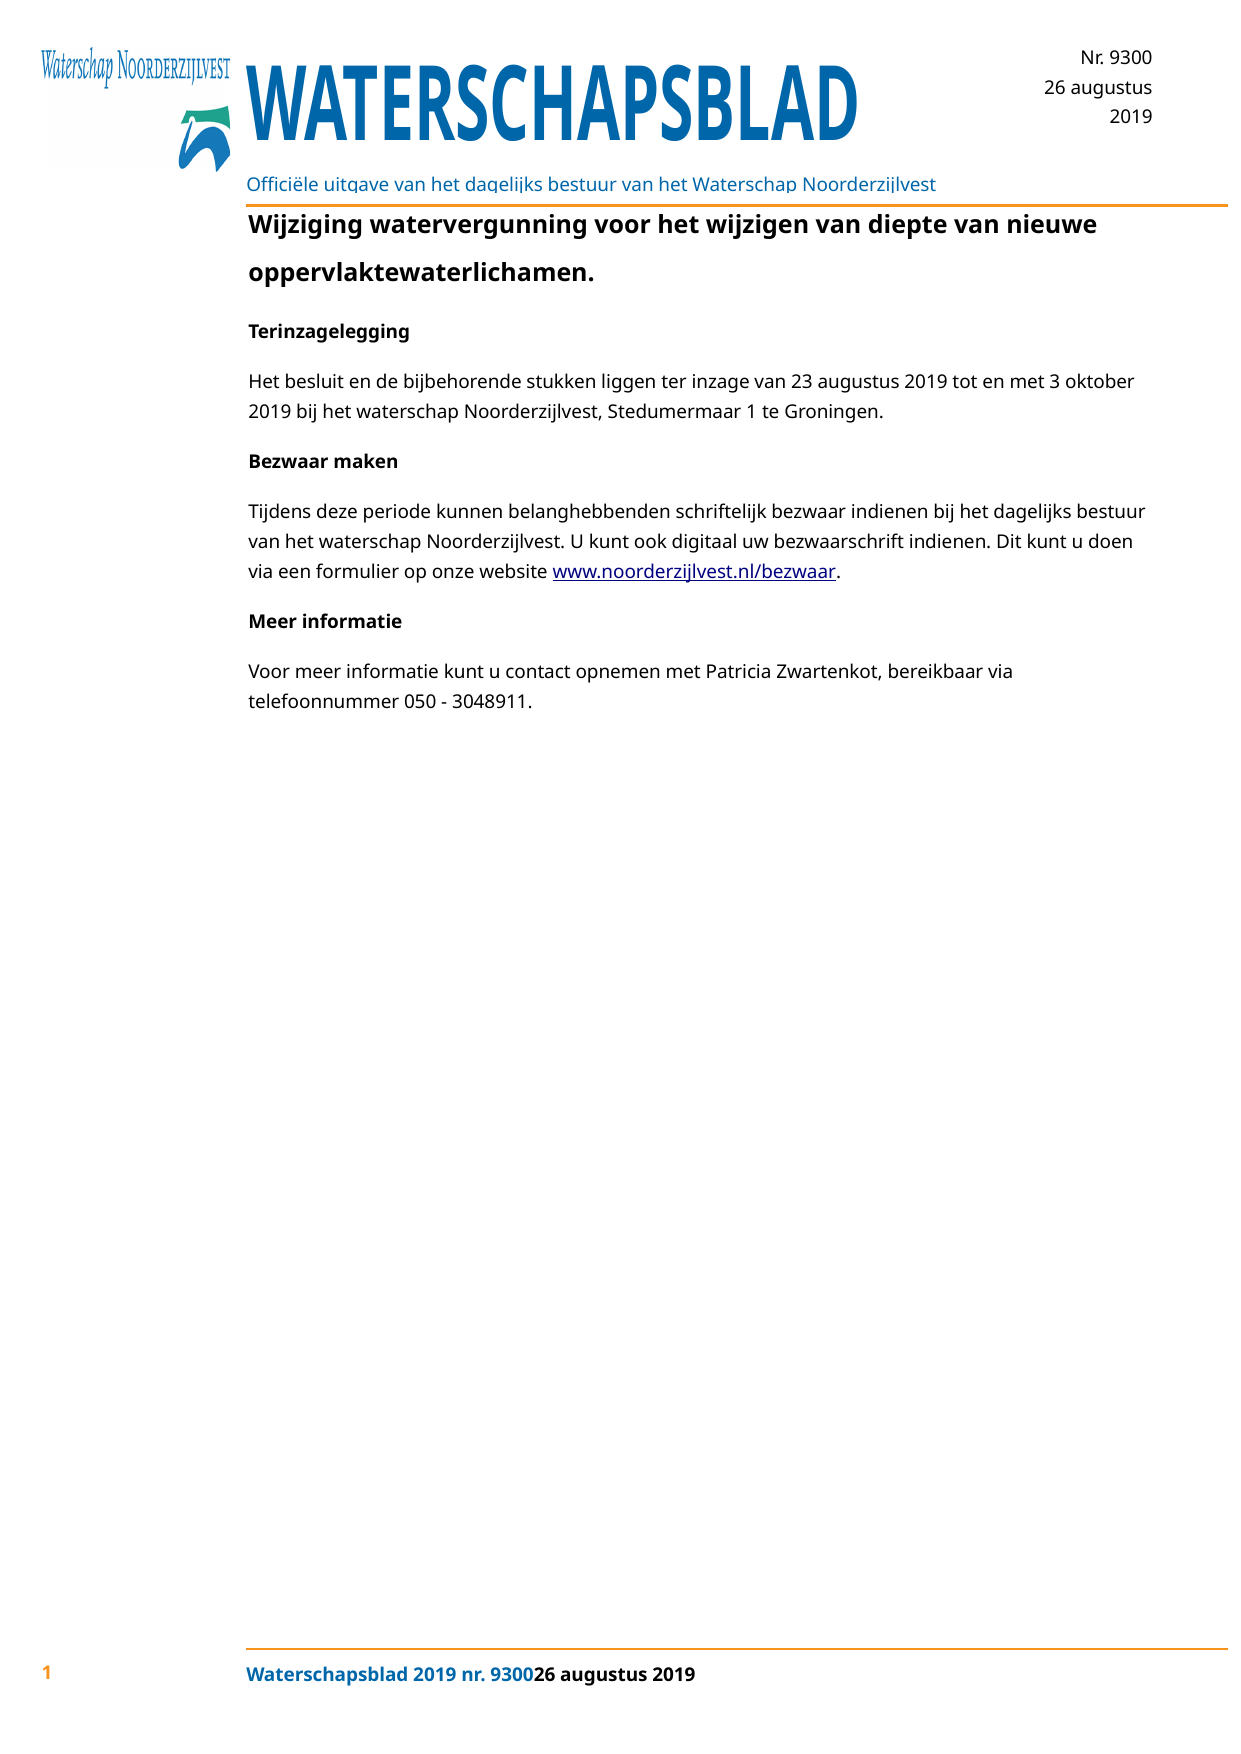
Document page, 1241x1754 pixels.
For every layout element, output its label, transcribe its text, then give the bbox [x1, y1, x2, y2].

text Tijdens deze periode kunnen belanghebbenden schriftelijk bezwaar indienen bij het dagelijks bestuur van het waterschap Noorderzijlvest. U kunt ook digitaal uw bezwaarschrift indienen. Dit kunt u doen via een formulier op onze website www.noorderzijlvest.nl/bezwaar. [248, 499, 1152, 584]
text Wijziging watervergunning voor het wijzigen van diepte van nieuwe oppervlaktewaterlichamen. [248, 207, 1152, 288]
text Het besluit en de bijbehorende stukken liggen ter inzage van 23 augustus 2019 tot en met 3 oktober 2019 bij het waterschap Noorderzijlvest, Stedumermaar 1 te Groningen. [248, 368, 1152, 424]
picture [41, 47, 231, 172]
text Voor meer informatie kunt u contact opnemen met Patricia Zwartenkot, bereikbaar via telefoonnummer 050 - 3048911. [248, 659, 1152, 714]
text Bezwaar maken [248, 448, 1152, 474]
text Meer informatie [248, 608, 1152, 634]
text Terinzagelegging [248, 318, 1152, 344]
